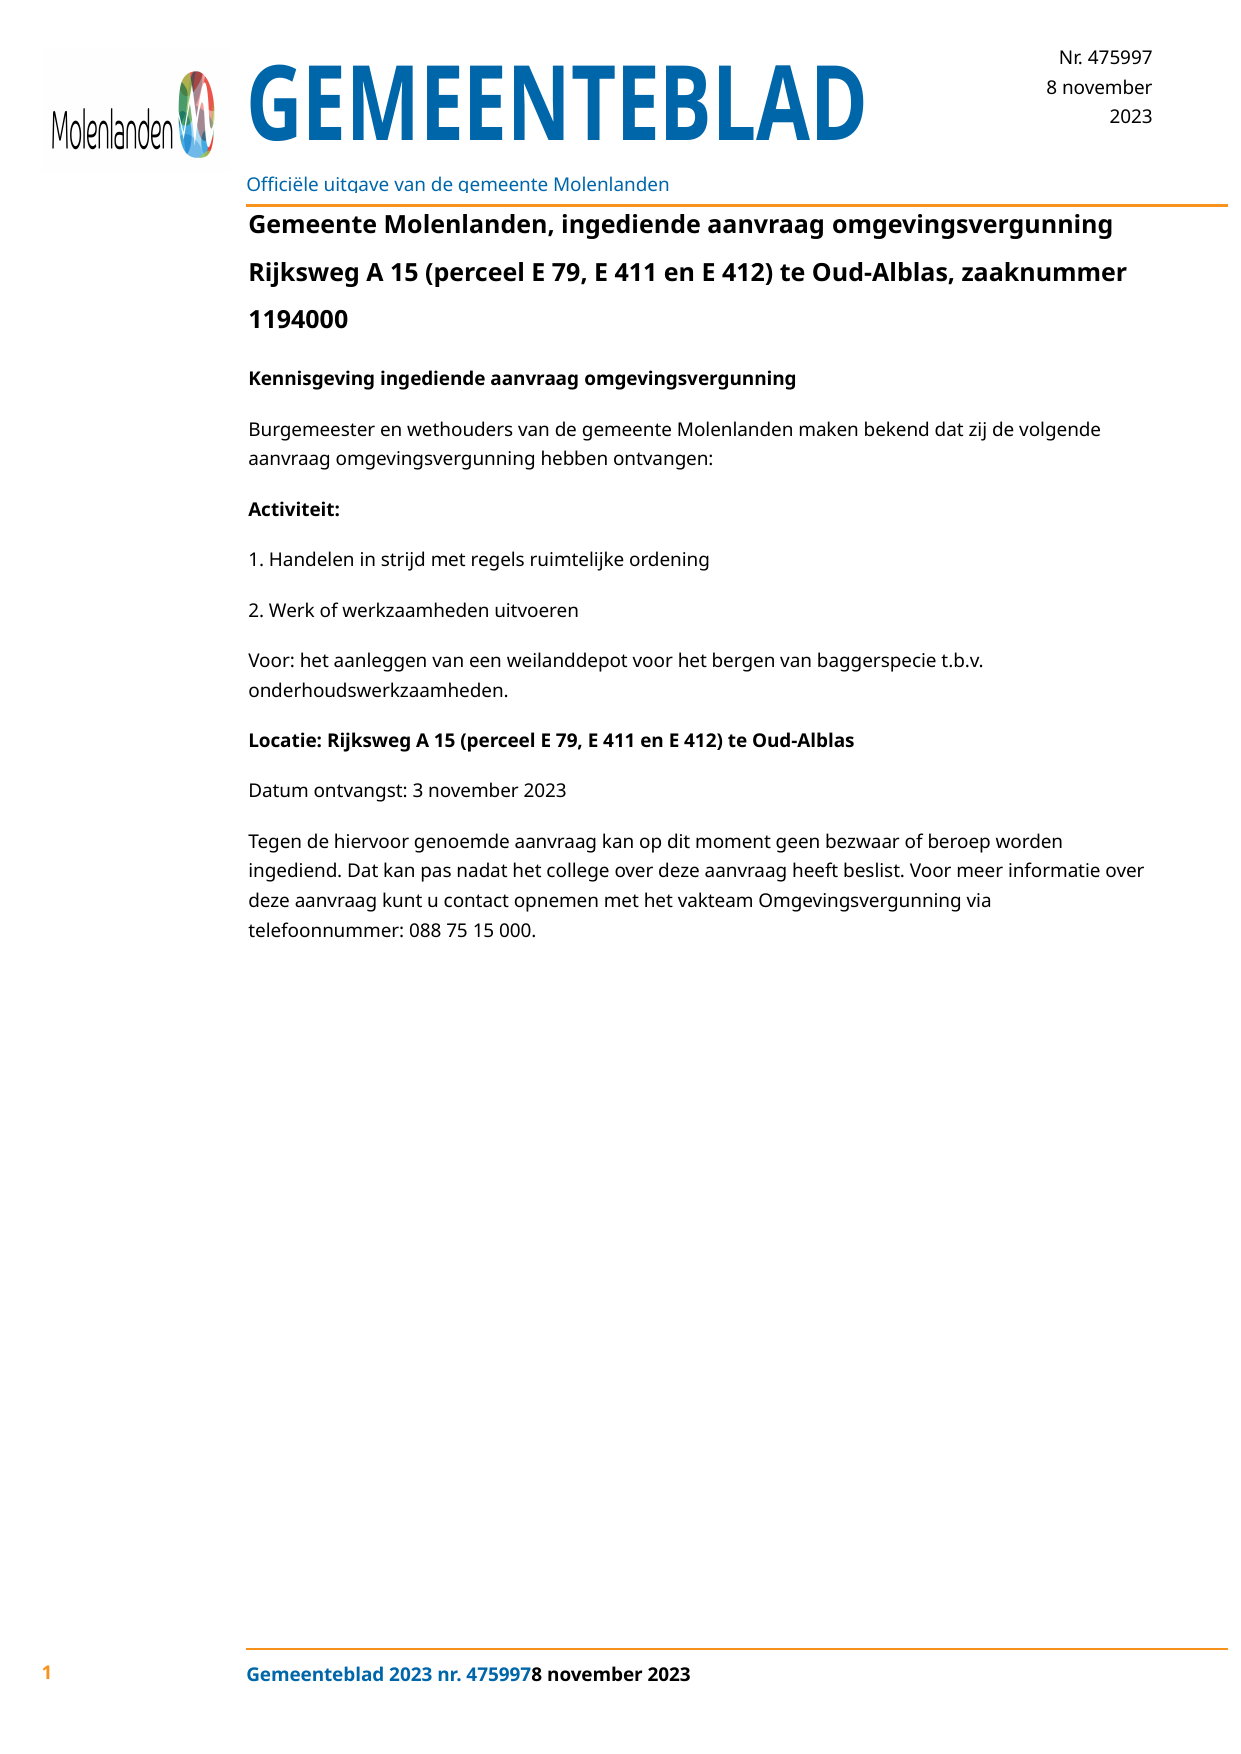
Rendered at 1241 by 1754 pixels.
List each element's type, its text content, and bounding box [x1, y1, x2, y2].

text Locatie: Rijksweg A 15 (perceel E 79, E 411 en E 412) te Oud-Alblas [248, 727, 1152, 753]
text Tegen de hiervoor genoemde aanvraag kan op dit moment geen bezwaar of beroep worden ingediend. Dat kan pas nadat het college over deze aanvraag heeft beslist. Voor meer informatie over deze aanvraag kunt u contact opnemen met het vakteam Omgevingsvergunning via telefoonnummer: 088 75 15 000. [248, 828, 1152, 942]
text 2. Werk of werkzaamheden uitvoeren [248, 597, 1152, 622]
text 1. Handelen in strijd met regels ruimtelijke ordening [248, 546, 1152, 572]
text Kennisgeving ingediende aanvraag omgevingsvergunning [248, 366, 1152, 391]
text Activiteit: [248, 496, 1152, 522]
text Voor: het aanleggen van een weilanddepot voor het bergen van baggerspecie t.b.v. onderhoudswerkzaamheden. [248, 647, 1152, 702]
picture [41, 47, 231, 172]
text Burgemeester en wethouders van de gemeente Molenlanden maken bekend dat zij de volgende aanvraag omgevingsvergunning hebben ontvangen: [248, 416, 1152, 471]
text Datum ontvangst: 3 november 2023 [248, 778, 1152, 803]
text Gemeente Molenlanden, ingediende aanvraag omgevingsvergunning Rijksweg A 15 (perceel E 79, E 411 en E 412) te Oud-Alblas, zaaknummer 1194000 [248, 207, 1152, 336]
